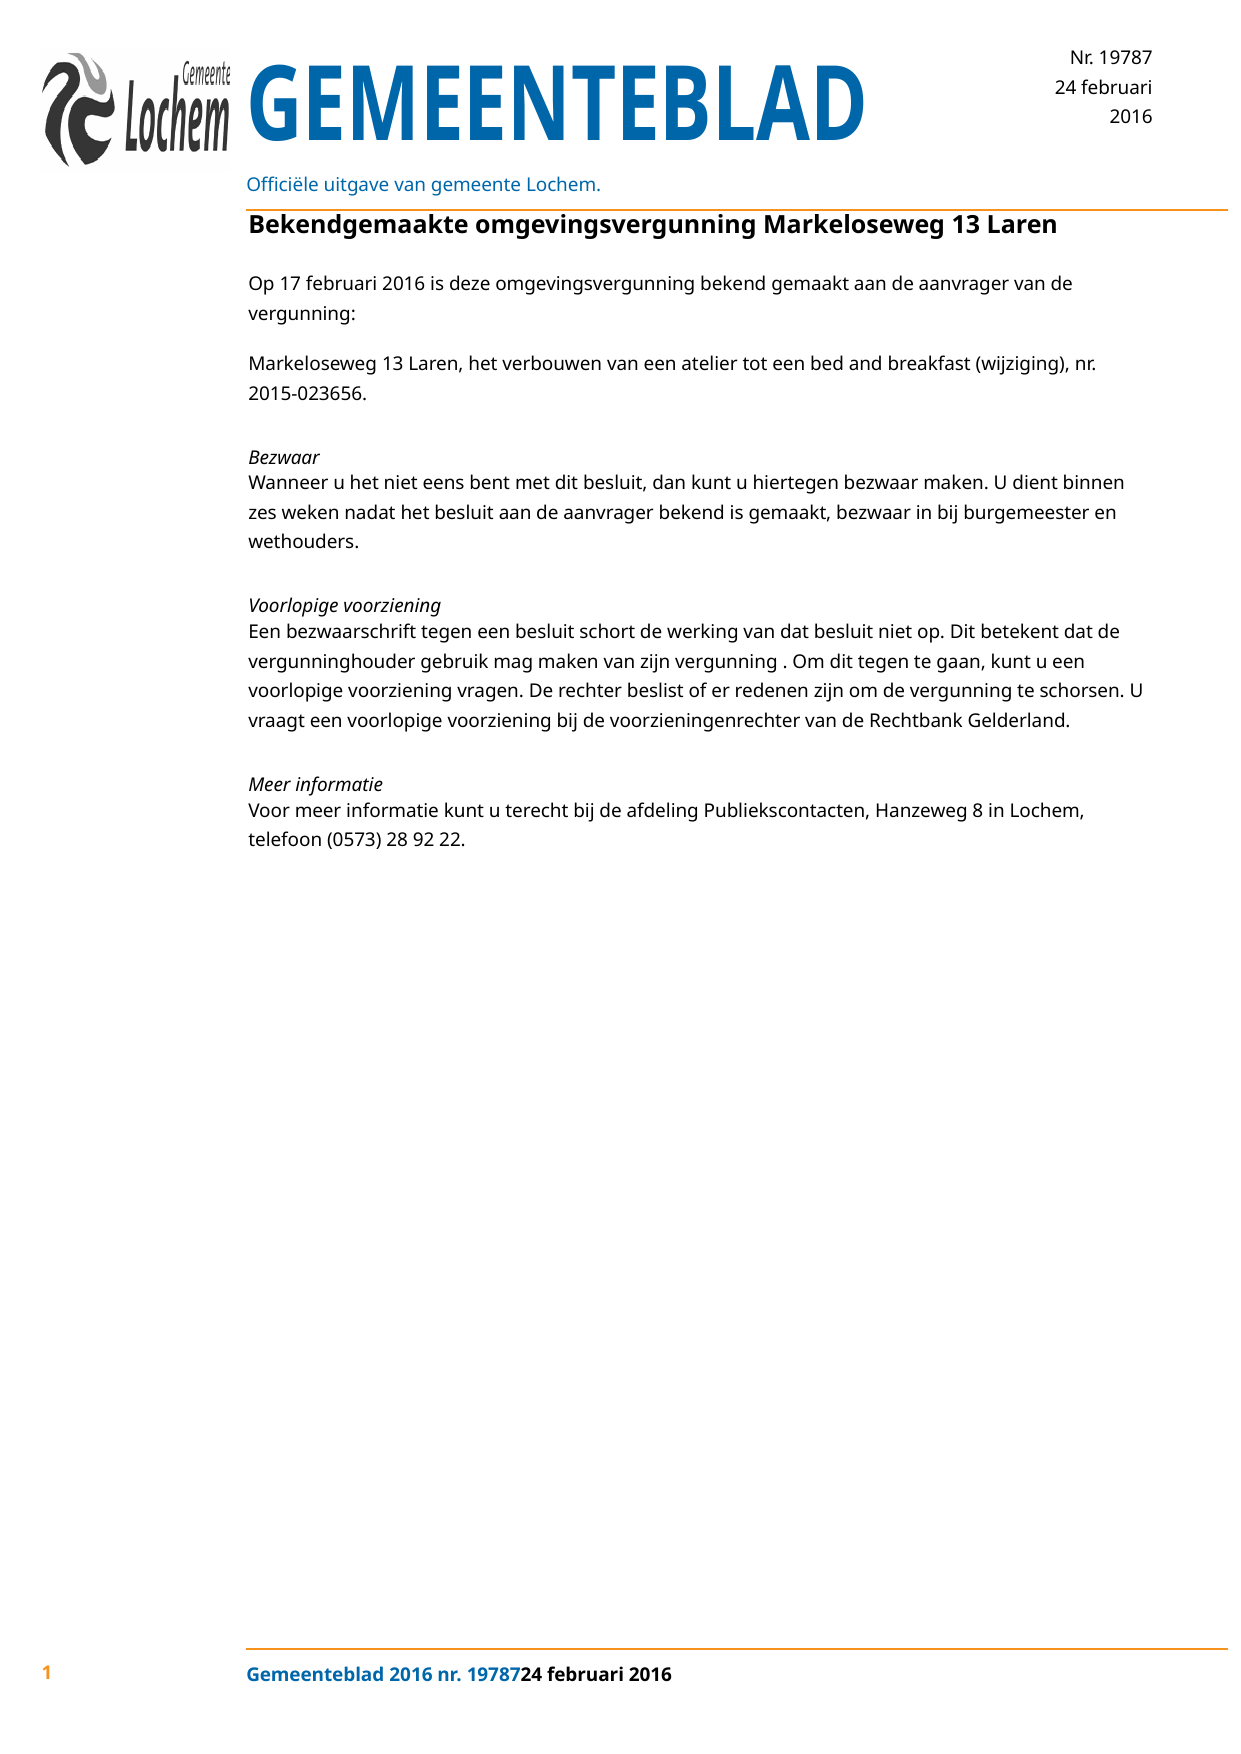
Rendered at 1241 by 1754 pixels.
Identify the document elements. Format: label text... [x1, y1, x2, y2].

text Markeloseweg 13 Laren, het verbouwen van een atelier tot een bed and breakfast (wijziging), nr. 2015-023656. [248, 350, 1152, 406]
text Voorlopige voorziening [248, 593, 1152, 618]
text Bekendgemaakte omgevingsvergunning Markeloseweg 13 Laren [248, 211, 1152, 241]
picture [41, 47, 231, 172]
text Voor meer informatie kunt u terecht bij de afdeling Publiekscontacten, Hanzeweg 8 in Lochem, telefoon (0573) 28 92 22. [248, 797, 1152, 852]
text Meer informatie [248, 771, 1152, 797]
text Bezwaar [248, 444, 1152, 469]
text Op 17 februari 2016 is deze omgevingsvergunning bekend gemaakt aan de aanvrager van de vergunning: [248, 270, 1152, 326]
text Een bezwaarschrift tegen een besluit schort de werking van dat besluit niet op. Dit betekent dat de vergunninghouder gebruik mag maken van zijn vergunning . Om dit tegen te gaan, kunt u een voorlopige voorziening vragen. De rechter beslist of er redenen zijn om de vergunning te schorsen. U vraagt een voorlopige voorziening bij de voorzieningenrechter van de Rechtbank Gelderland. [248, 618, 1152, 733]
text Wanneer u het niet eens bent met dit besluit, dan kunt u hiertegen bezwaar maken. U dient binnen zes weken nadat het besluit aan de aanvrager bekend is gemaakt, bezwaar in bij burgemeester en wethouders. [248, 469, 1152, 554]
